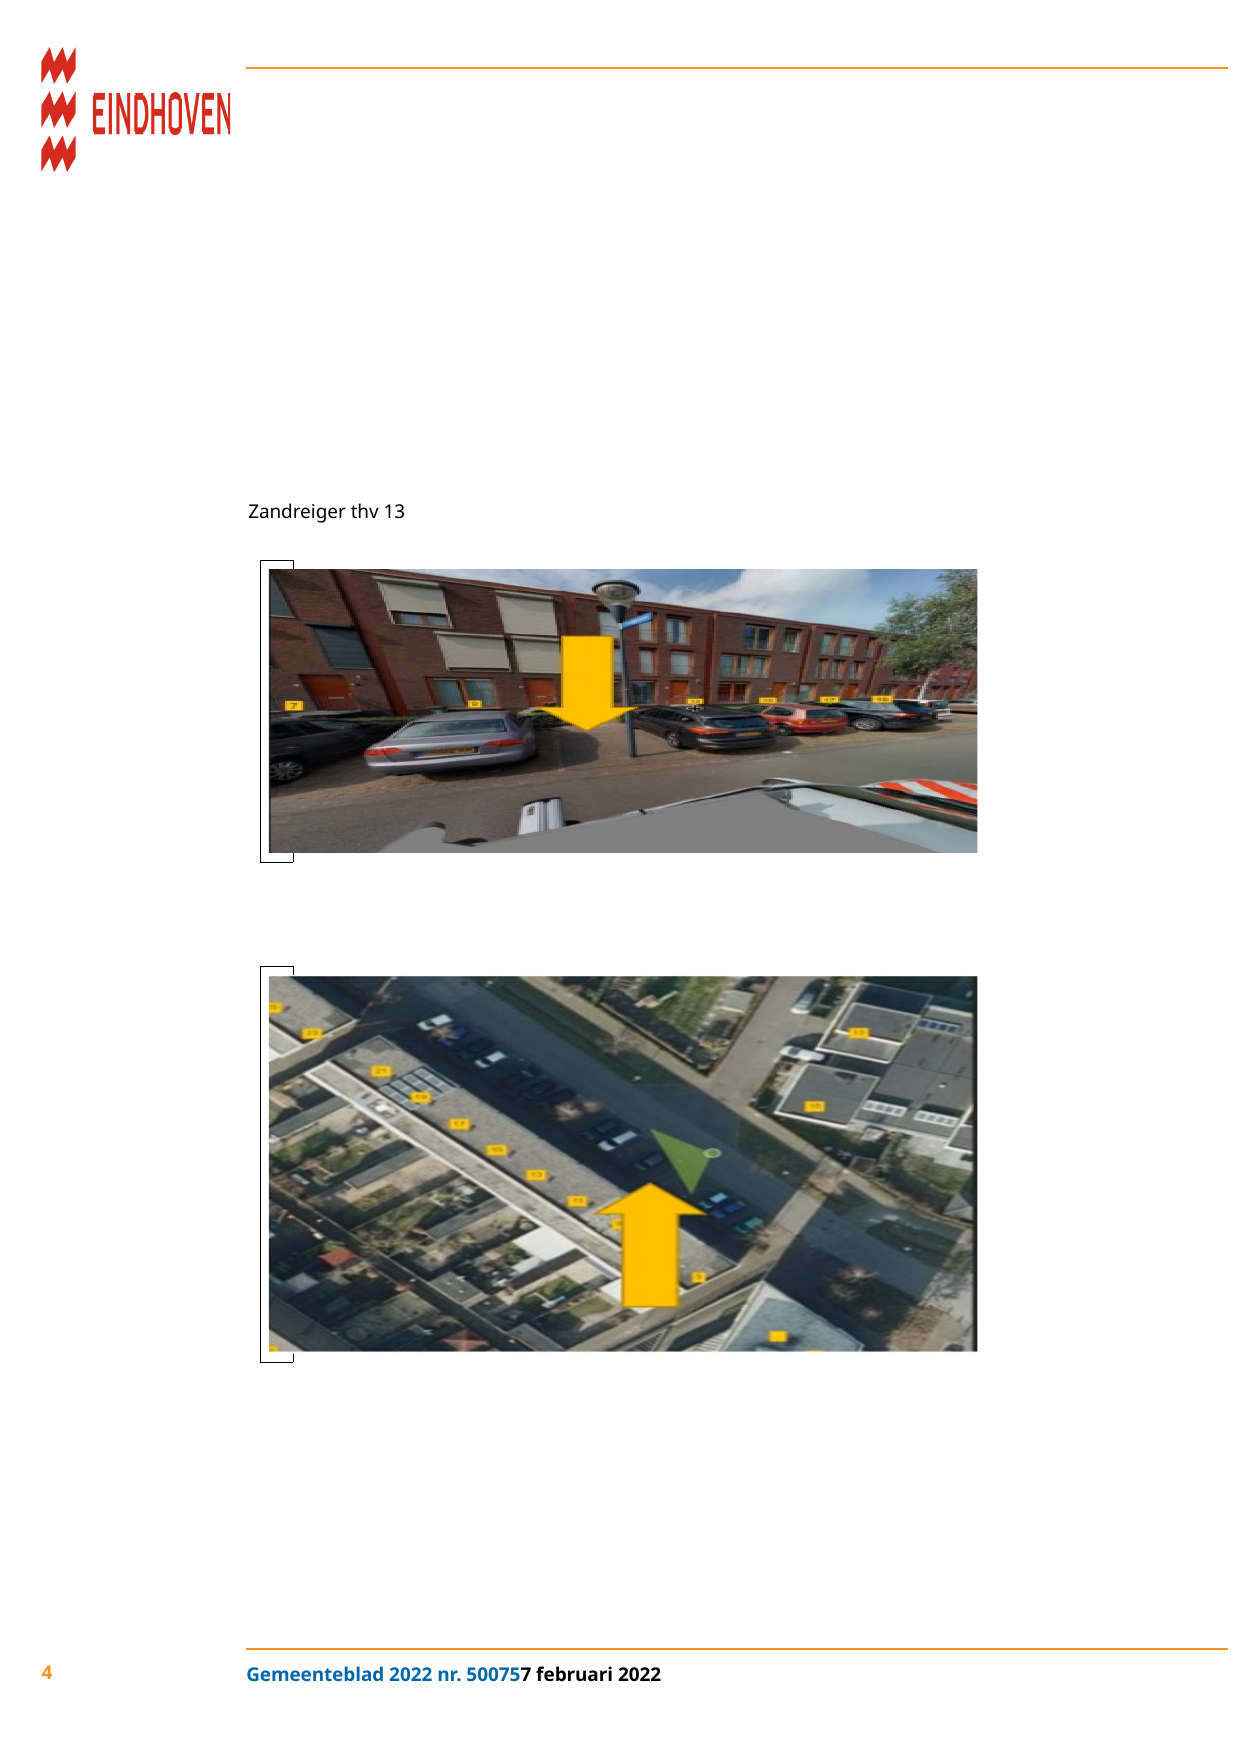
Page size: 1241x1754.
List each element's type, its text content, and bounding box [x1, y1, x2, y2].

picture [268, 975, 978, 1354]
text Zandreiger thv 13 [248, 498, 1152, 524]
picture [268, 569, 978, 853]
picture [41, 47, 231, 172]
